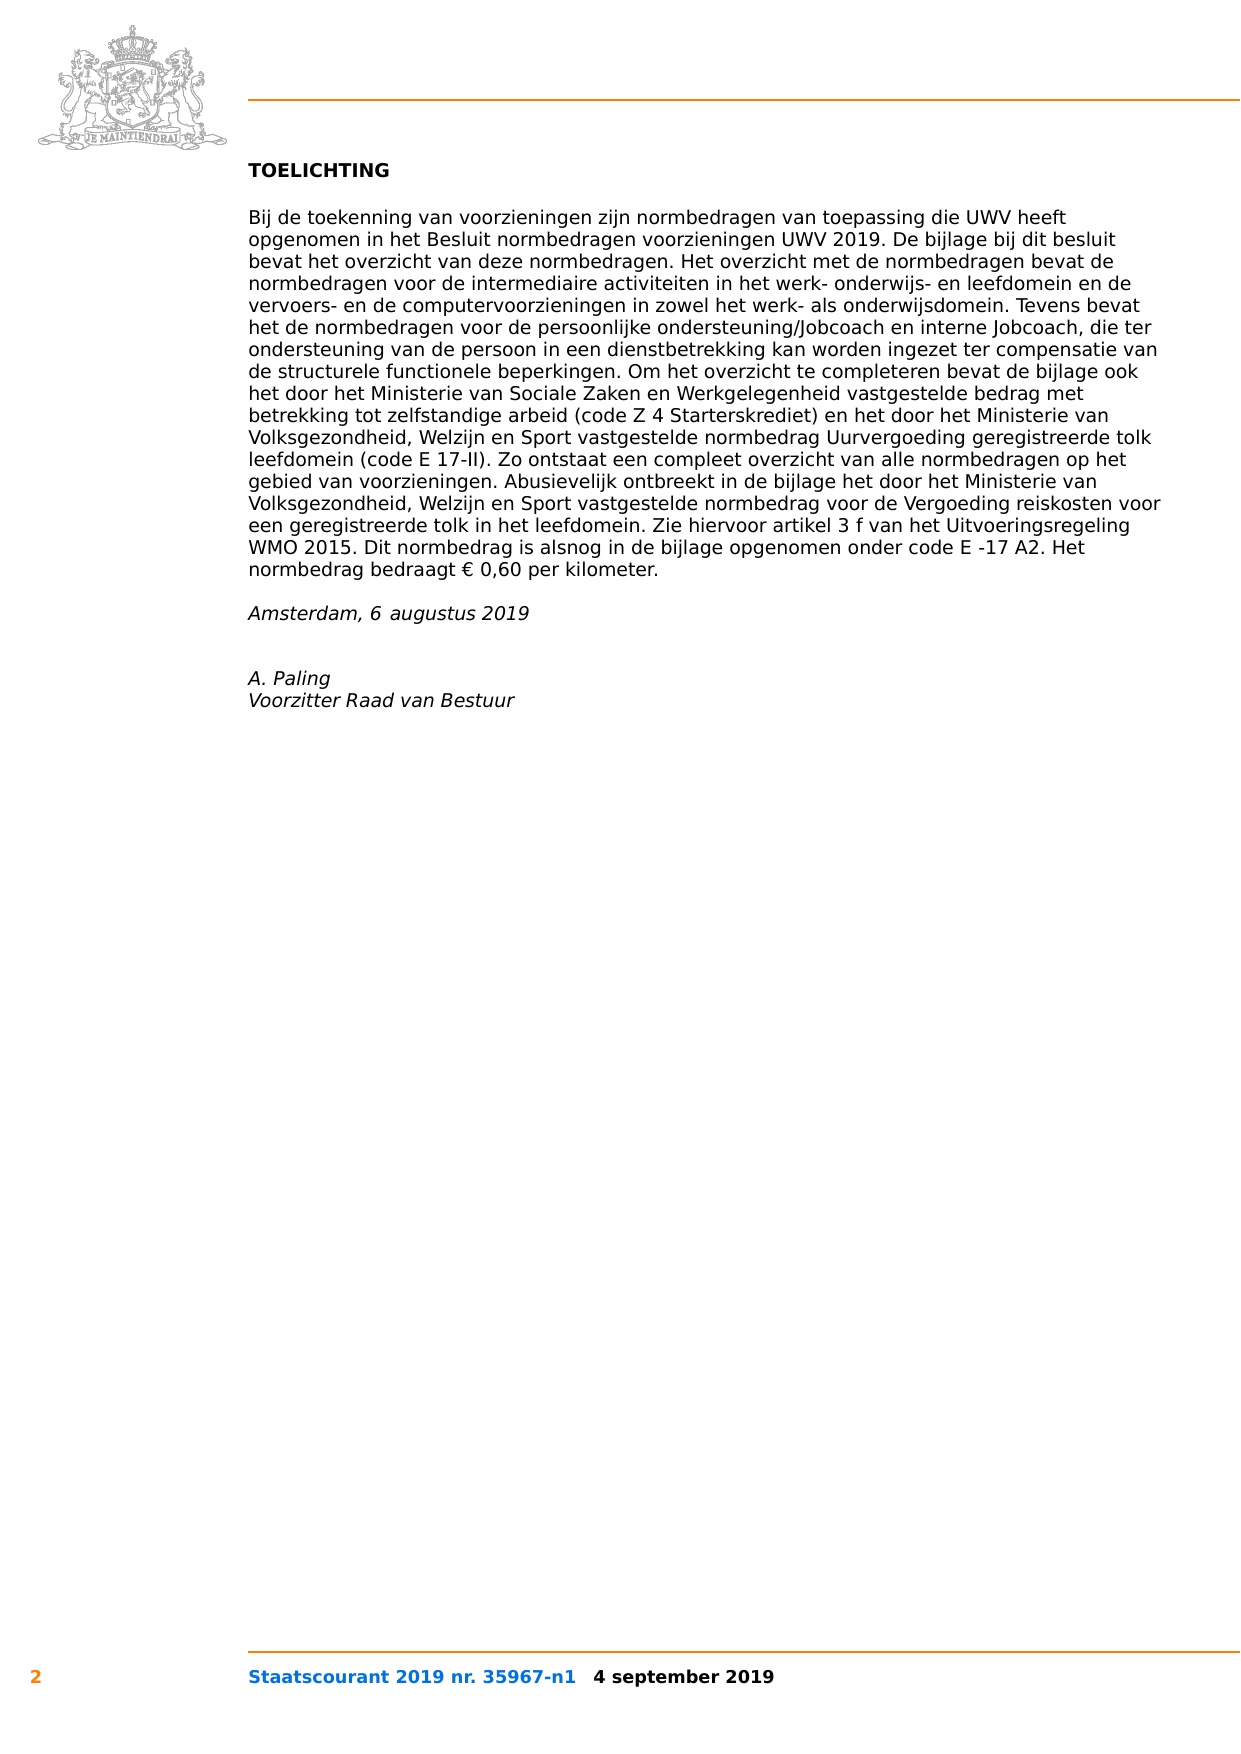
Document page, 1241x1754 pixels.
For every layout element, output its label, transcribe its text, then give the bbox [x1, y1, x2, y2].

subtitle TOELICHTING [248, 160, 1163, 182]
text Amsterdam, 6 augustus 2019 [248, 602, 1163, 624]
picture [38, 25, 227, 150]
text Bij de toekenning van voorzieningen zijn normbedragen van toepassing die UWV heeft opgenomen in het Besluit normbedragen voorzieningen UWV 2019. De bijlage bij dit besluit bevat het overzicht van deze normbedragen. Het overzicht met de normbedragen bevat de normbedragen voor de intermediaire activiteiten in het werk- onderwijs- en leefdomein en de vervoers- en de computervoorzieningen in zowel het werk- als onderwijsdomein. Tevens bevat het de normbedragen voor de persoonlijke ondersteuning/Jobcoach en interne Jobcoach, die ter ondersteuning van de persoon in een dienstbetrekking kan worden ingezet ter compensatie van de structurele functionele beperkingen. Om het overzicht te completeren bevat de bijlage ook het door het Ministerie van Sociale Zaken en Werkgelegenheid vastgestelde bedrag met betrekking tot zelfstandige arbeid (code Z 4 Starterskrediet) en het door het Ministerie van Volksgezondheid, Welzijn en Sport vastgestelde normbedrag Uurvergoeding geregistreerde tolk leefdomein (code E 17-II). Zo ontstaat een compleet overzicht van alle normbedragen op het gebied van voorzieningen. Abusievelijk ontbreekt in de bijlage het door het Ministerie van Volksgezondheid, Welzijn en Sport vastgestelde normbedrag voor de Vergoeding reiskosten voor een geregistreerde tolk in het leefdomein. Zie hiervoor artikel 3 f van het Uitvoeringsregeling WMO 2015. Dit normbedrag is alsnog in de bijlage opgenomen onder code E -17 A2. Het normbedrag bedraagt € 0,60 per kilometer. [248, 207, 1163, 581]
text A. Paling Voorzitter Raad van Bestuur [248, 646, 1163, 712]
